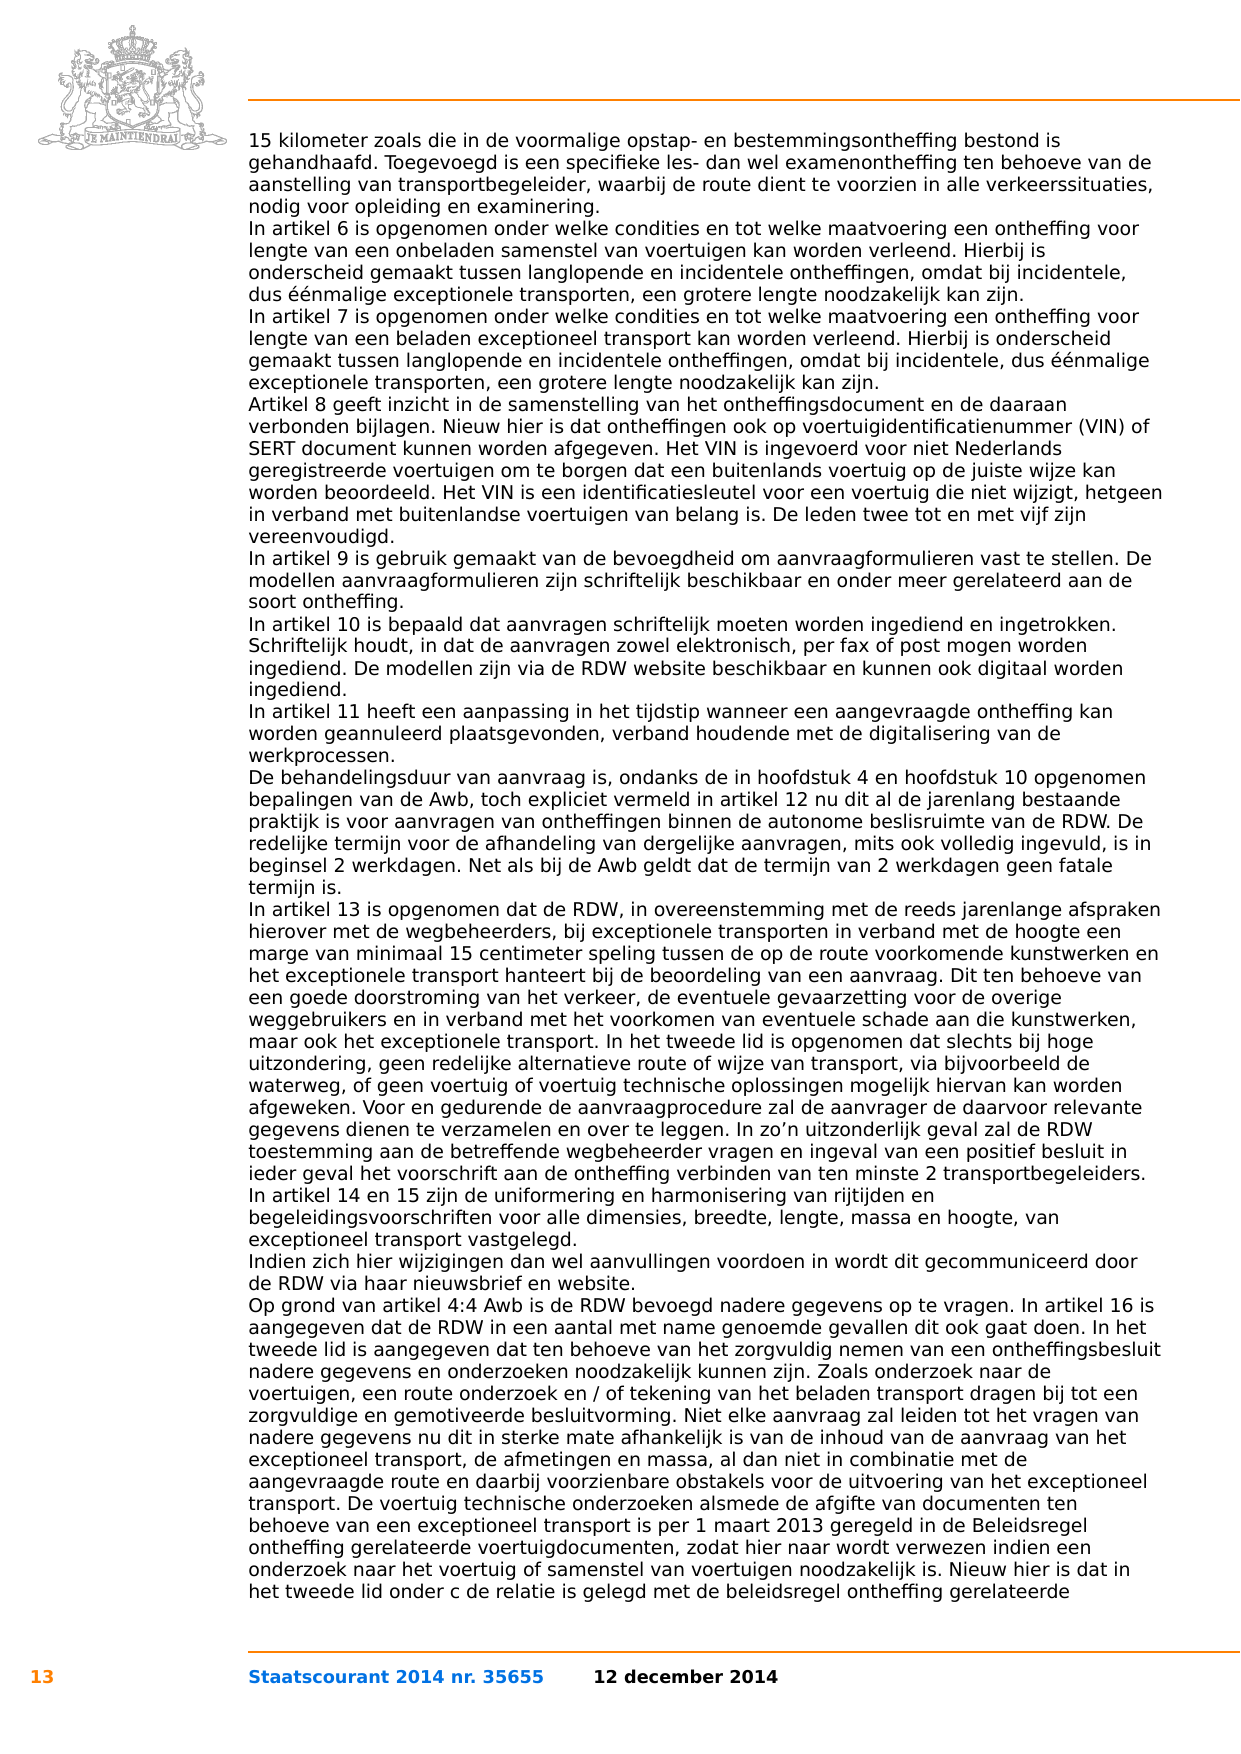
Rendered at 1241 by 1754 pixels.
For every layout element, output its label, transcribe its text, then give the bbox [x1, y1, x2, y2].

text In artikel 9 is gebruik gemaakt van de bevoegdheid om aanvraagformulieren vast te stellen. De modellen aanvraagformulieren zijn schriftelijk beschikbaar en onder meer gerelateerd aan de soort ontheffing. [248, 547, 1163, 613]
text Artikel 8 geeft inzicht in de samenstelling van het ontheffingsdocument en de daaraan verbonden bijlagen. Nieuw hier is dat ontheffingen ook op voertuigidentificatienummer (VIN) of SERT document kunnen worden afgegeven. Het VIN is ingevoerd voor niet Nederlands geregistreerde voertuigen om te borgen dat een buitenlands voertuig op de juiste wijze kan worden beoordeeld. Het VIN is een identificatiesleutel voor een voertuig die niet wijzigt, hetgeen in verband met buitenlandse voertuigen van belang is. De leden twee tot en met vijf zijn vereenvoudigd. [248, 394, 1163, 547]
text In artikel 13 is opgenomen dat de RDW, in overeenstemming met de reeds jarenlange afspraken hierover met de wegbeheerders, bij exceptionele transporten in verband met de hoogte een marge van minimaal 15 centimeter speling tussen de op de route voorkomende kunstwerken en het exceptionele transport hanteert bij de beoordeling van een aanvraag. Dit ten behoeve van een goede doorstroming van het verkeer, de eventuele gevaarzetting voor de overige weggebruikers en in verband met het voorkomen van eventuele schade aan die kunstwerken, maar ook het exceptionele transport. In het tweede lid is opgenomen dat slechts bij hoge uitzondering, geen redelijke alternatieve route of wijze van transport, via bijvoorbeeld de waterweg, of geen voertuig of voertuig technische oplossingen mogelijk hiervan kan worden afgeweken. Voor en gedurende de aanvraagprocedure zal de aanvrager de daarvoor relevante gegevens dienen te verzamelen en over te leggen. In zo’n uitzonderlijk geval zal de RDW toestemming aan de betreffende wegbeheerder vragen en ingeval van een positief besluit in ieder geval het voorschrift aan de ontheffing verbinden van ten minste 2 transportbegeleiders. [248, 899, 1163, 1185]
text Op grond van artikel 4:4 Awb is de RDW bevoegd nadere gegevens op te vragen. In artikel 16 is aangegeven dat de RDW in een aantal met name genoemde gevallen dit ook gaat doen. In het tweede lid is aangegeven dat ten behoeve van het zorgvuldig nemen van een ontheffingsbesluit nadere gegevens en onderzoeken noodzakelijk kunnen zijn. Zoals onderzoek naar de voertuigen, een route onderzoek en / of tekening van het beladen transport dragen bij tot een zorgvuldige en gemotiveerde besluitvorming. Niet elke aanvraag zal leiden tot het vragen van nadere gegevens nu dit in sterke mate afhankelijk is van de inhoud van de aanvraag van het exceptioneel transport, de afmetingen en massa, al dan niet in combinatie met de aangevraagde route en daarbij voorzienbare obstakels voor de uitvoering van het exceptioneel transport. De voertuig technische onderzoeken alsmede de afgifte van documenten ten behoeve van een exceptioneel transport is per 1 maart 2013 geregeld in de Beleidsregel ontheffing gerelateerde voertuigdocumenten, zodat hier naar wordt verwezen indien een onderzoek naar het voertuig of samenstel van voertuigen noodzakelijk is. Nieuw hier is dat in het tweede lid onder c de relatie is gelegd met de beleidsregel ontheffing gerelateerde [248, 1295, 1163, 1602]
text In artikel 7 is opgenomen onder welke condities en tot welke maatvoering een ontheffing voor lengte van een beladen exceptioneel transport kan worden verleend. Hierbij is onderscheid gemaakt tussen langlopende en incidentele ontheffingen, omdat bij incidentele, dus éénmalige exceptionele transporten, een grotere lengte noodzakelijk kan zijn. [248, 306, 1163, 394]
text In artikel 6 is opgenomen onder welke condities en tot welke maatvoering een ontheffing voor lengte van een onbeladen samenstel van voertuigen kan worden verleend. Hierbij is onderscheid gemaakt tussen langlopende en incidentele ontheffingen, omdat bij incidentele, dus éénmalige exceptionele transporten, een grotere lengte noodzakelijk kan zijn. [248, 218, 1163, 306]
text De behandelingsduur van aanvraag is, ondanks de in hoofdstuk 4 en hoofdstuk 10 opgenomen bepalingen van de Awb, toch expliciet vermeld in artikel 12 nu dit al de jarenlang bestaande praktijk is voor aanvragen van ontheffingen binnen de autonome beslisruimte van de RDW. De redelijke termijn voor de afhandeling van dergelijke aanvragen, mits ook volledig ingevuld, is in beginsel 2 werkdagen. Net als bij de Awb geldt dat de termijn van 2 werkdagen geen fatale termijn is. [248, 767, 1163, 899]
text Indien zich hier wijzigingen dan wel aanvullingen voordoen in wordt dit gecommuniceerd door de RDW via haar nieuwsbrief en website. [248, 1251, 1163, 1295]
text In artikel 14 en 15 zijn de uniformering en harmonisering van rijtijden en begeleidingsvoorschriften voor alle dimensies, breedte, lengte, massa en hoogte, van exceptioneel transport vastgelegd. [248, 1185, 1163, 1251]
text In artikel 11 heeft een aanpassing in het tijdstip wanneer een aangevraagde ontheffing kan worden geannuleerd plaatsgevonden, verband houdende met de digitalisering van de werkprocessen. [248, 701, 1163, 767]
text 15 kilometer zoals die in de voormalige opstap- en bestemmingsontheffing bestond is gehandhaafd. Toegevoegd is een specifieke les- dan wel examenontheffing ten behoeve van de aanstelling van transportbegeleider, waarbij de route dient te voorzien in alle verkeerssituaties, nodig voor opleiding en examinering. [248, 130, 1163, 218]
text In artikel 10 is bepaald dat aanvragen schriftelijk moeten worden ingediend en ingetrokken. Schriftelijk houdt, in dat de aanvragen zowel elektronisch, per fax of post mogen worden ingediend. De modellen zijn via de RDW website beschikbaar en kunnen ook digitaal worden ingediend. [248, 613, 1163, 701]
picture [38, 25, 227, 150]
